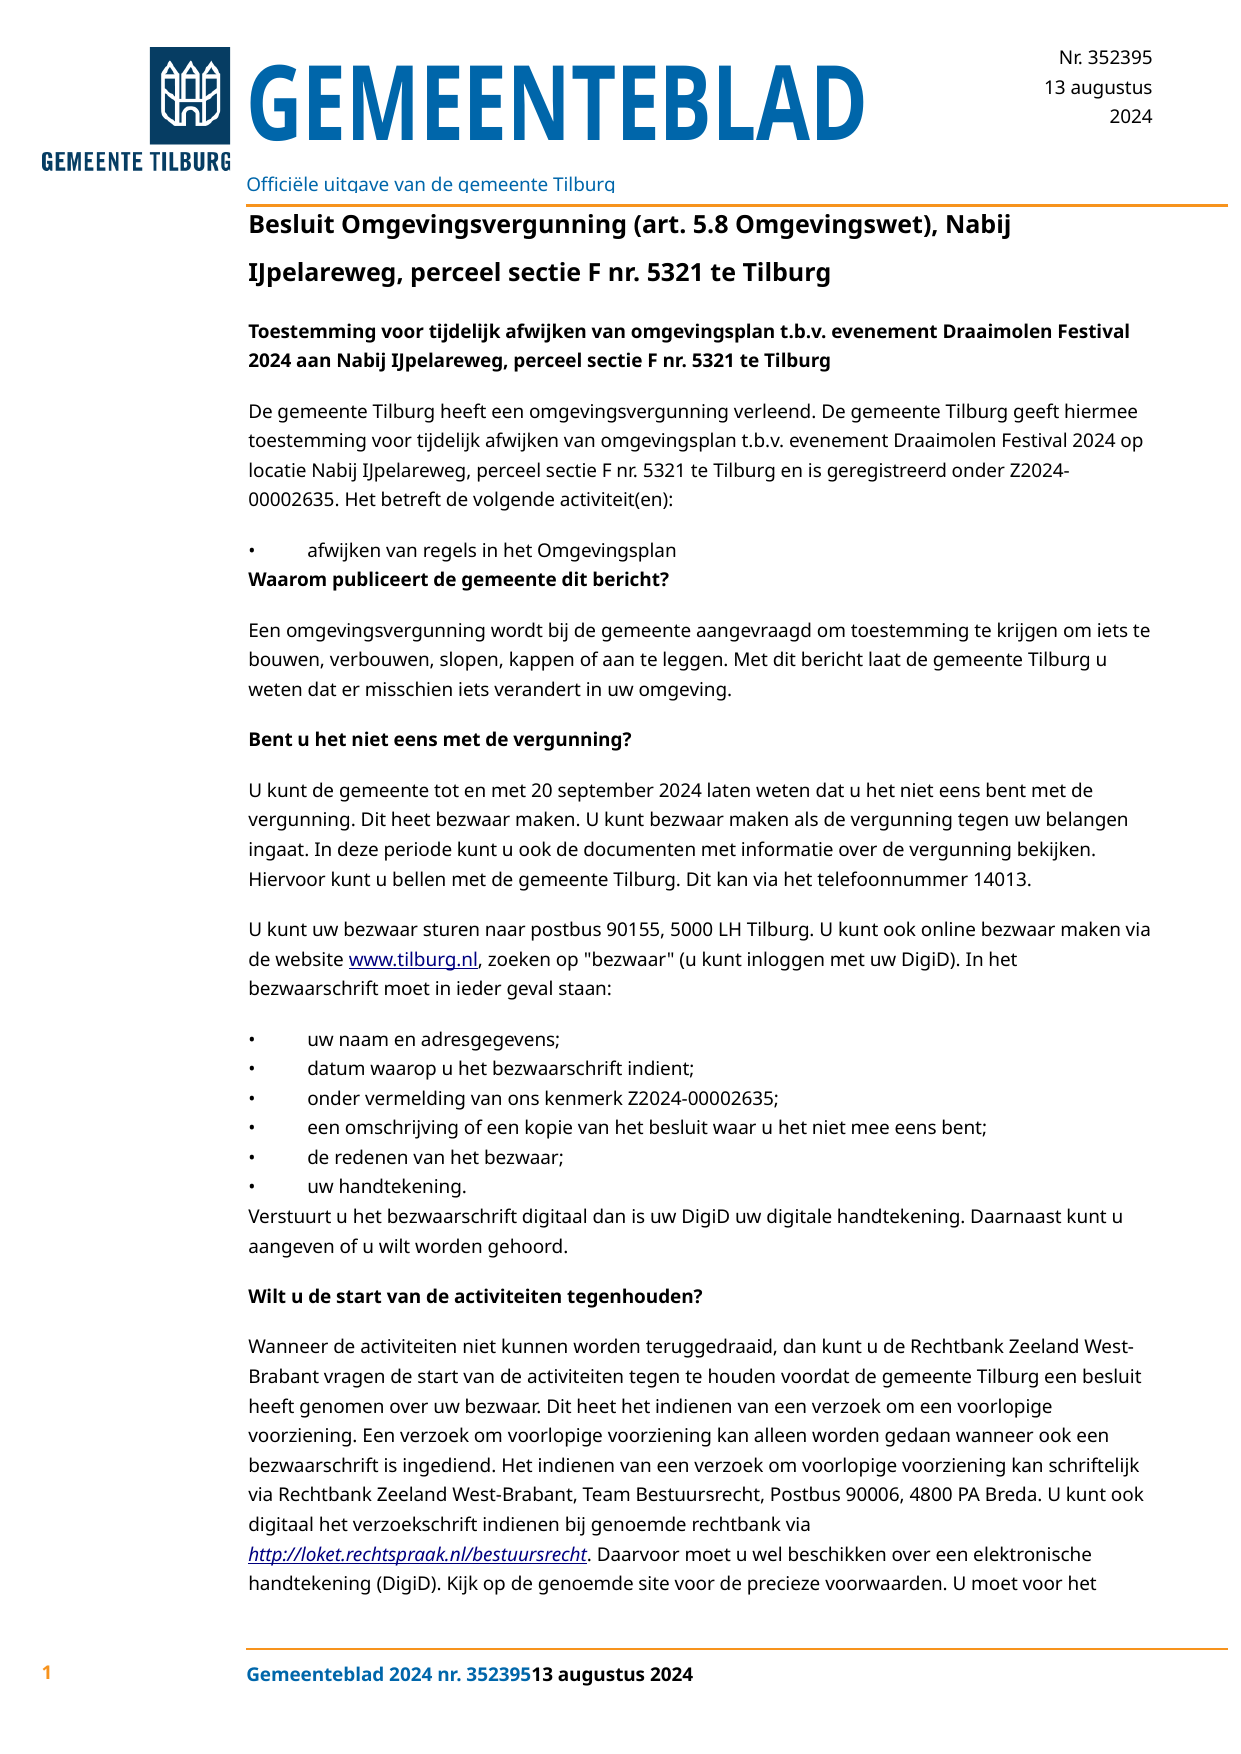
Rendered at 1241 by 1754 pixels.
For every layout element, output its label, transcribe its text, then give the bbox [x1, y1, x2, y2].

list uw naam en adresgegevens; [248, 1026, 1152, 1052]
text De gemeente Tilburg heeft een omgevingsvergunning verleend. De gemeente Tilburg geeft hiermee toestemming voor tijdelijk afwijken van omgevingsplan t.b.v. evenement Draaimolen Festival 2024 op locatie Nabij IJpelareweg, perceel sectie F nr. 5321 te Tilburg en is geregistreerd onder Z2024-00002635. Het betreft de volgende activiteit(en): [248, 398, 1152, 512]
list een omschrijving of een kopie van het besluit waar u het niet mee eens bent; [248, 1114, 1152, 1140]
picture [41, 47, 231, 172]
text Een omgevingsvergunning wordt bij de gemeente aangevraagd om toestemming te krijgen om iets te bouwen, verbouwen, slopen, kappen of aan te leggen. Met dit bericht laat de gemeente Tilburg u weten dat er misschien iets verandert in uw omgeving. [248, 617, 1152, 702]
text U kunt de gemeente tot en met 20 september 2024 laten weten dat u het niet eens bent met de vergunning. Dit heet bezwaar maken. U kunt bezwaar maken als de vergunning tegen uw belangen ingaat. In deze periode kunt u ook de documenten met informatie over de vergunning bekijken. Hiervoor kunt u bellen met de gemeente Tilburg. Dit kan via het telefoonnummer 14013. [248, 777, 1152, 892]
text Toestemming voor tijdelijk afwijken van omgevingsplan t.b.v. evenement Draaimolen Festival 2024 aan Nabij IJpelareweg, perceel sectie F nr. 5321 te Tilburg [248, 318, 1152, 373]
text Wilt u de start van de activiteiten tegenhouden? [248, 1283, 1152, 1309]
list datum waarop u het bezwaarschrift indient; [248, 1055, 1152, 1081]
text U kunt uw bezwaar sturen naar postbus 90155, 5000 LH Tilburg. U kunt ook online bezwaar maken via de website www.tilburg.nl, zoeken op "bezwaar" (u kunt inloggen met uw DigiD). In het bezwaarschrift moet in ieder geval staan: [248, 916, 1152, 1001]
list de redenen van het bezwaar; [248, 1144, 1152, 1170]
text Wanneer de activiteiten niet kunnen worden teruggedraaid, dan kunt u de Rechtbank Zeeland West-Brabant vragen de start van de activiteiten tegen te houden voordat de gemeente Tilburg een besluit heeft genomen over uw bezwaar. Dit heet het indienen van een verzoek om een voorlopige voorziening. Een verzoek om voorlopige voorziening kan alleen worden gedaan wanneer ook een bezwaarschrift is ingediend. Het indienen van een verzoek om voorlopige voorziening kan schriftelijk via Rechtbank Zeeland West-Brabant, Team Bestuursrecht, Postbus 90006, 4800 PA Breda. U kunt ook digitaal het verzoekschrift indienen bij genoemde rechtbank via http://loket.rechtspraak.nl/bestuursrecht. Daarvoor moet u wel beschikken over een elektronische handtekening (DigiD). Kijk op de genoemde site voor de precieze voorwaarden. U moet voor het [248, 1334, 1152, 1596]
text Besluit Omgevingsvergunning (art. 5.8 Omgevingswet), Nabij IJpelareweg, perceel sectie F nr. 5321 te Tilburg [248, 207, 1152, 288]
list uw handtekening. [248, 1174, 1152, 1199]
text Verstuurt u het bezwaarschrift digitaal dan is uw DigiD uw digitale handtekening. Daarnaast kunt u aangeven of u wilt worden gehoord. [248, 1203, 1152, 1259]
list onder vermelding van ons kenmerk Z2024-00002635; [248, 1085, 1152, 1111]
text Waarom publiceert de gemeente dit bericht? [248, 567, 1152, 592]
text Bent u het niet eens met de vergunning? [248, 727, 1152, 752]
list afwijken van regels in het Omgevingsplan [248, 537, 1152, 563]
